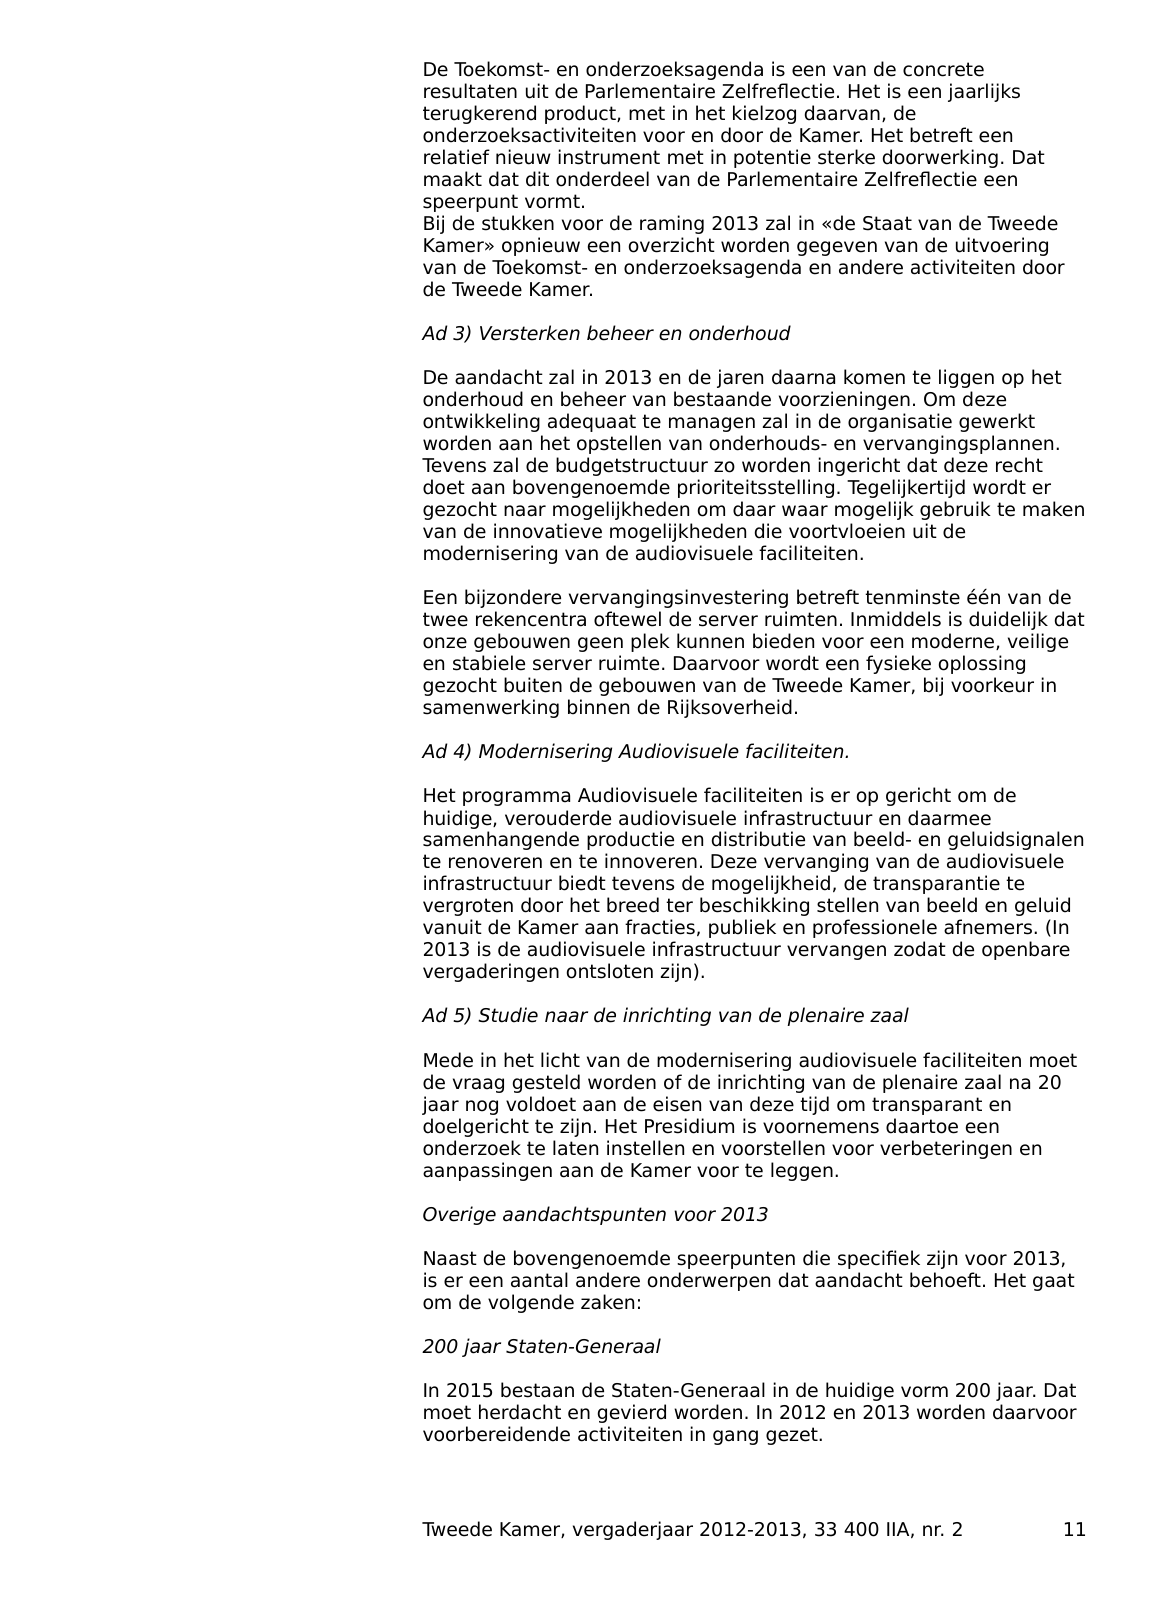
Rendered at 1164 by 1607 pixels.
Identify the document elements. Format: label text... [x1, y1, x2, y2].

text Een bijzondere vervangingsinvestering betreft tenminste één van de twee rekencentra oftewel de server ruimten. Inmiddels is duidelijk dat onze gebouwen geen plek kunnen bieden voor een moderne, veilige en stabiele server ruimte. Daarvoor wordt een fysieke oplossing gezocht buiten de gebouwen van de Tweede Kamer, bij voorkeur in samenwerking binnen de Rijksoverheid. [422, 587, 1087, 719]
subtitle Overige aandachtspunten voor 2013 [422, 1204, 1087, 1226]
subtitle Ad 3) Versterken beheer en onderhoud [422, 323, 1087, 345]
subtitle Ad 5) Studie naar de inrichting van de plenaire zaal [422, 1005, 1087, 1027]
text In 2015 bestaan de Staten-Generaal in de huidige vorm 200 jaar. Dat moet herdacht en gevierd worden. In 2012 en 2013 worden daarvoor voorbereidende activiteiten in gang gezet. [422, 1380, 1087, 1446]
text De Toekomst- en onderzoeksagenda is een van de concrete resultaten uit de Parlementaire Zelfreflectie. Het is een jaarlijks terugkerend product, met in het kielzog daarvan, de onderzoeksactiviteiten voor en door de Kamer. Het betreft een relatief nieuw instrument met in potentie sterke doorwerking. Dat maakt dat dit onderdeel van de Parlementaire Zelfreflectie een speerpunt vormt. [422, 59, 1087, 213]
subtitle Ad 4) Modernisering Audiovisuele faciliteiten. [422, 741, 1087, 763]
text Bij de stukken voor de raming 2013 zal in «de Staat van de Tweede Kamer» opnieuw een overzicht worden gegeven van de uitvoering van de Toekomst- en onderzoeksagenda en andere activiteiten door de Tweede Kamer. [422, 213, 1087, 301]
text De aandacht zal in 2013 en de jaren daarna komen te liggen op het onderhoud en beheer van bestaande voorzieningen. Om deze ontwikkeling adequaat te managen zal in de organisatie gewerkt worden aan het opstellen van onderhouds- en vervangingsplannen. Tevens zal de budgetstructuur zo worden ingericht dat deze recht doet aan bovengenoemde prioriteitsstelling. Tegelijkertijd wordt er gezocht naar mogelijkheden om daar waar mogelijk gebruik te maken van de innovatieve mogelijkheden die voortvloeien uit de modernisering van de audiovisuele faciliteiten. [422, 367, 1087, 565]
text Het programma Audiovisuele faciliteiten is er op gericht om de huidige, verouderde audiovisuele infrastructuur en daarmee samenhangende productie en distributie van beeld- en geluidsignalen te renoveren en te innoveren. Deze vervanging van de audiovisuele infrastructuur biedt tevens de mogelijkheid, de transparantie te vergroten door het breed ter beschikking stellen van beeld en geluid vanuit de Kamer aan fracties, publiek en professionele afnemers. (In 2013 is de audiovisuele infrastructuur vervangen zodat de openbare vergaderingen ontsloten zijn). [422, 785, 1087, 983]
text Mede in het licht van de modernisering audiovisuele faciliteiten moet de vraag gesteld worden of de inrichting van de plenaire zaal na 20 jaar nog voldoet aan de eisen van deze tijd om transparant en doelgericht te zijn. Het Presidium is voornemens daartoe een onderzoek te laten instellen en voorstellen voor verbeteringen en aanpassingen aan de Kamer voor te leggen. [422, 1049, 1087, 1181]
subtitle 200 jaar Staten-Generaal [422, 1336, 1087, 1358]
text Naast de bovengenoemde speerpunten die specifiek zijn voor 2013, is er een aantal andere onderwerpen dat aandacht behoeft. Het gaat om de volgende zaken: [422, 1248, 1087, 1314]
